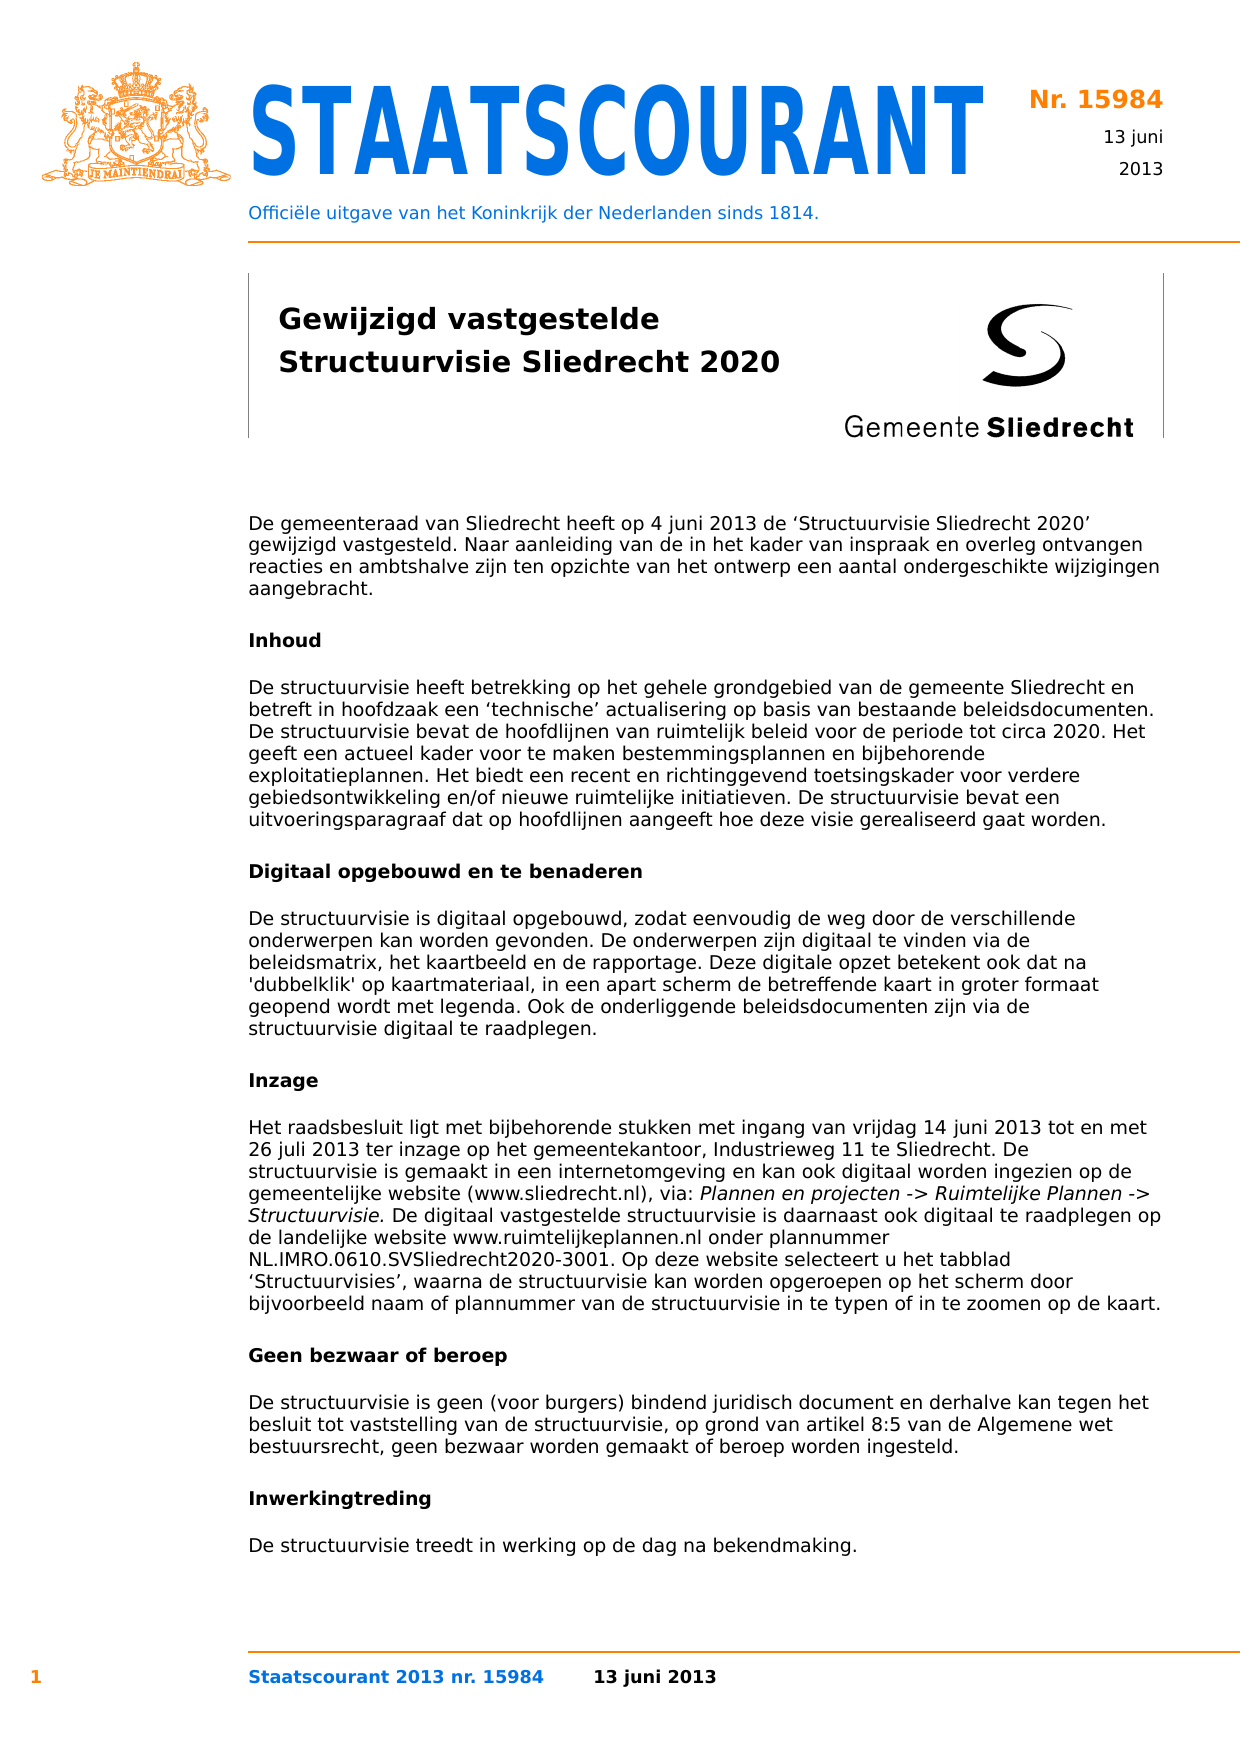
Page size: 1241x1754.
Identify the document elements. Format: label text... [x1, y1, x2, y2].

subtitle Inhoud [248, 630, 1163, 652]
table_cell 13 juni [998, 121, 1240, 153]
table_header [25, 62, 248, 241]
table_cell 2013 [998, 153, 1240, 203]
subtitle Geen bezwaar of beroep [248, 1345, 1163, 1367]
text De structuurvisie is digitaal opgebouwd, zodat eenvoudig de weg door de verschillende onderwerpen kan worden gevonden. De onderwerpen zijn digitaal te vinden via de beleidsmatrix, het kaartbeeld en de rapportage. Deze digitale opzet betekent ook dat na 'dubbelklik' op kaartmateriaal, in een apart scherm de betreffende kaart in groter formaat geopend wordt met legenda. Ook de onderliggende beleidsdocumenten zijn via de structuurvisie digitaal te raadplegen. [248, 908, 1163, 1040]
text De gemeenteraad van Sliedrecht heeft op 4 juni 2013 de ‘Structuurvisie Sliedrecht 2020’ gewijzigd vastgesteld. Naar aanleiding van de in het kader van inspraak en overleg ontvangen reacties en ambtshalve zijn ten opzichte van het ontwerp een aantal ondergeschikte wijzigingen aangebracht. [248, 512, 1163, 600]
text De structuurvisie is geen (voor burgers) bindend juridisch document en derhalve kan tegen het besluit tot vaststelling van de structuurvisie, op grond van artikel 8:5 van de Algemene wet bestuursrecht, geen bezwaar worden gemaakt of beroep worden ingesteld. [248, 1392, 1163, 1458]
picture [844, 302, 1134, 439]
subtitle Gewijzigd vastgestelde Structuurvisie Sliedrecht 2020 [249, 273, 1163, 438]
text Het raadsbesluit ligt met bijbehorende stukken met ingang van vrijdag 14 juni 2013 tot en met 26 juli 2013 ter inzage op het gemeentekantoor, Industrieweg 11 te Sliedrecht. De structuurvisie is gemaakt in een internetomgeving en kan ook digitaal worden ingezien op de gemeentelijke website (www.sliedrecht.nl), via: Plannen en projecten -> Ruimtelijke Plannen -> Structuurvisie. De digitaal vastgestelde structuurvisie is daarnaast ook digitaal te raadplegen op de landelijke website www.ruimtelijkeplannen.nl onder plannummer NL.IMRO.0610.SVSliedrecht2020-3001. Op deze website selecteert u het tabblad ‘Structuurvisies’, waarna de structuurvisie kan worden opgeroepen op het scherm door bijvoorbeeld naam of plannummer van de structuurvisie in te typen of in te zoomen op de kaart. [248, 1117, 1163, 1315]
text De structuurvisie heeft betrekking op het gehele grondgebied van de gemeente Sliedrecht en betreft in hoofdzaak een ‘technische’ actualisering op basis van bestaande beleidsdocumenten. De structuurvisie bevat de hoofdlijnen van ruimtelijk beleid voor de periode tot circa 2020. Het geeft een actueel kader voor te maken bestemmingsplannen en bijbehorende exploitatieplannen. Het biedt een recent en richtinggevend toetsingskader voor verdere gebiedsontwikkeling en/of nieuwe ruimtelijke initiatieven. De structuurvisie bevat een uitvoeringsparagraaf dat op hoofdlijnen aangeeft hoe deze visie gerealiseerd gaat worden. [248, 677, 1163, 831]
table_header STAATSCOURANT [248, 62, 998, 203]
text De structuurvisie treedt in werking op de dag na bekendmaking. [248, 1535, 1163, 1557]
table_header Nr. 15984 [998, 62, 1240, 121]
subtitle Inzage [248, 1070, 1163, 1092]
subtitle Digitaal opgebouwd en te benaderen [248, 861, 1163, 883]
subtitle Inwerkingtreding [248, 1488, 1163, 1510]
picture [41, 62, 231, 186]
table_cell Officiële uitgave van het Koninkrijk der Nederlanden sinds 1814. [248, 203, 1240, 241]
